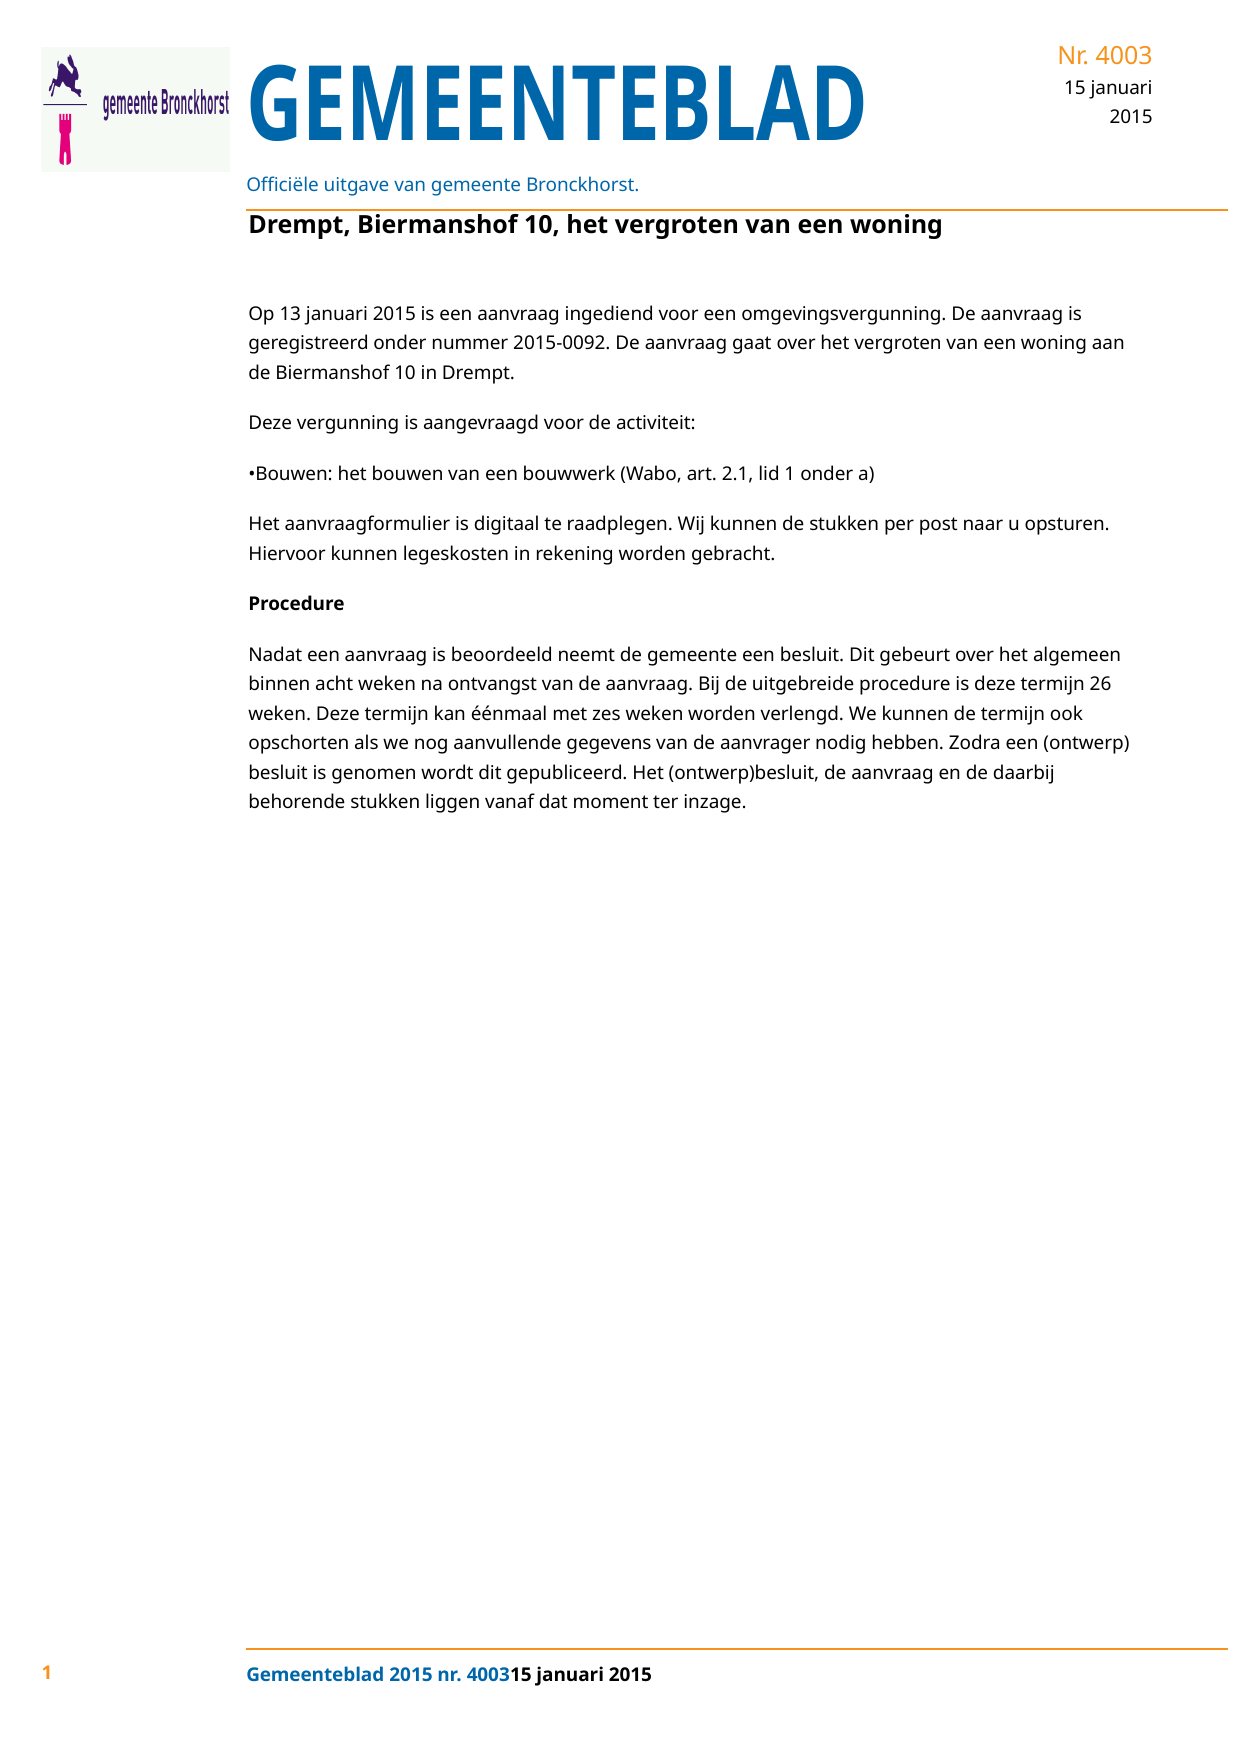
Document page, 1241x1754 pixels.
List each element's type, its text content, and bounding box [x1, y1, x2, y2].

text Drempt, Biermanshof 10, het vergroten van een woning [248, 211, 1152, 241]
text Op 13 januari 2015 is een aanvraag ingediend voor een omgevingsvergunning. De aanvraag is geregistreerd onder nummer 2015-0092. De aanvraag gaat over het vergroten van een woning aan de Biermanshof 10 in Drempt. [248, 300, 1152, 385]
text •Bouwen: het bouwen van een bouwwerk (Wabo, art. 2.1, lid 1 onder a) [248, 460, 1152, 486]
text Deze vergunning is aangevraagd voor de activiteit: [248, 409, 1152, 435]
text Het aanvraagformulier is digitaal te raadplegen. Wij kunnen de stukken per post naar u opsturen. Hiervoor kunnen legeskosten in rekening worden gebracht. [248, 510, 1152, 566]
text Procedure [248, 590, 1152, 616]
text Nadat een aanvraag is beoordeeld neemt de gemeente een besluit. Dit gebeurt over het algemeen binnen acht weken na ontvangst van de aanvraag. Bij de uitgebreide procedure is deze termijn 26 weken. Deze termijn kan éénmaal met zes weken worden verlengd. We kunnen de termijn ook opschorten als we nog aanvullende gegevens van de aanvrager nodig hebben. Zodra een (ontwerp) besluit is genomen wordt dit gepubliceerd. Het (ontwerp)besluit, de aanvraag en de daarbij behorende stukken liggen vanaf dat moment ter inzage. [248, 641, 1152, 814]
picture [41, 47, 231, 172]
